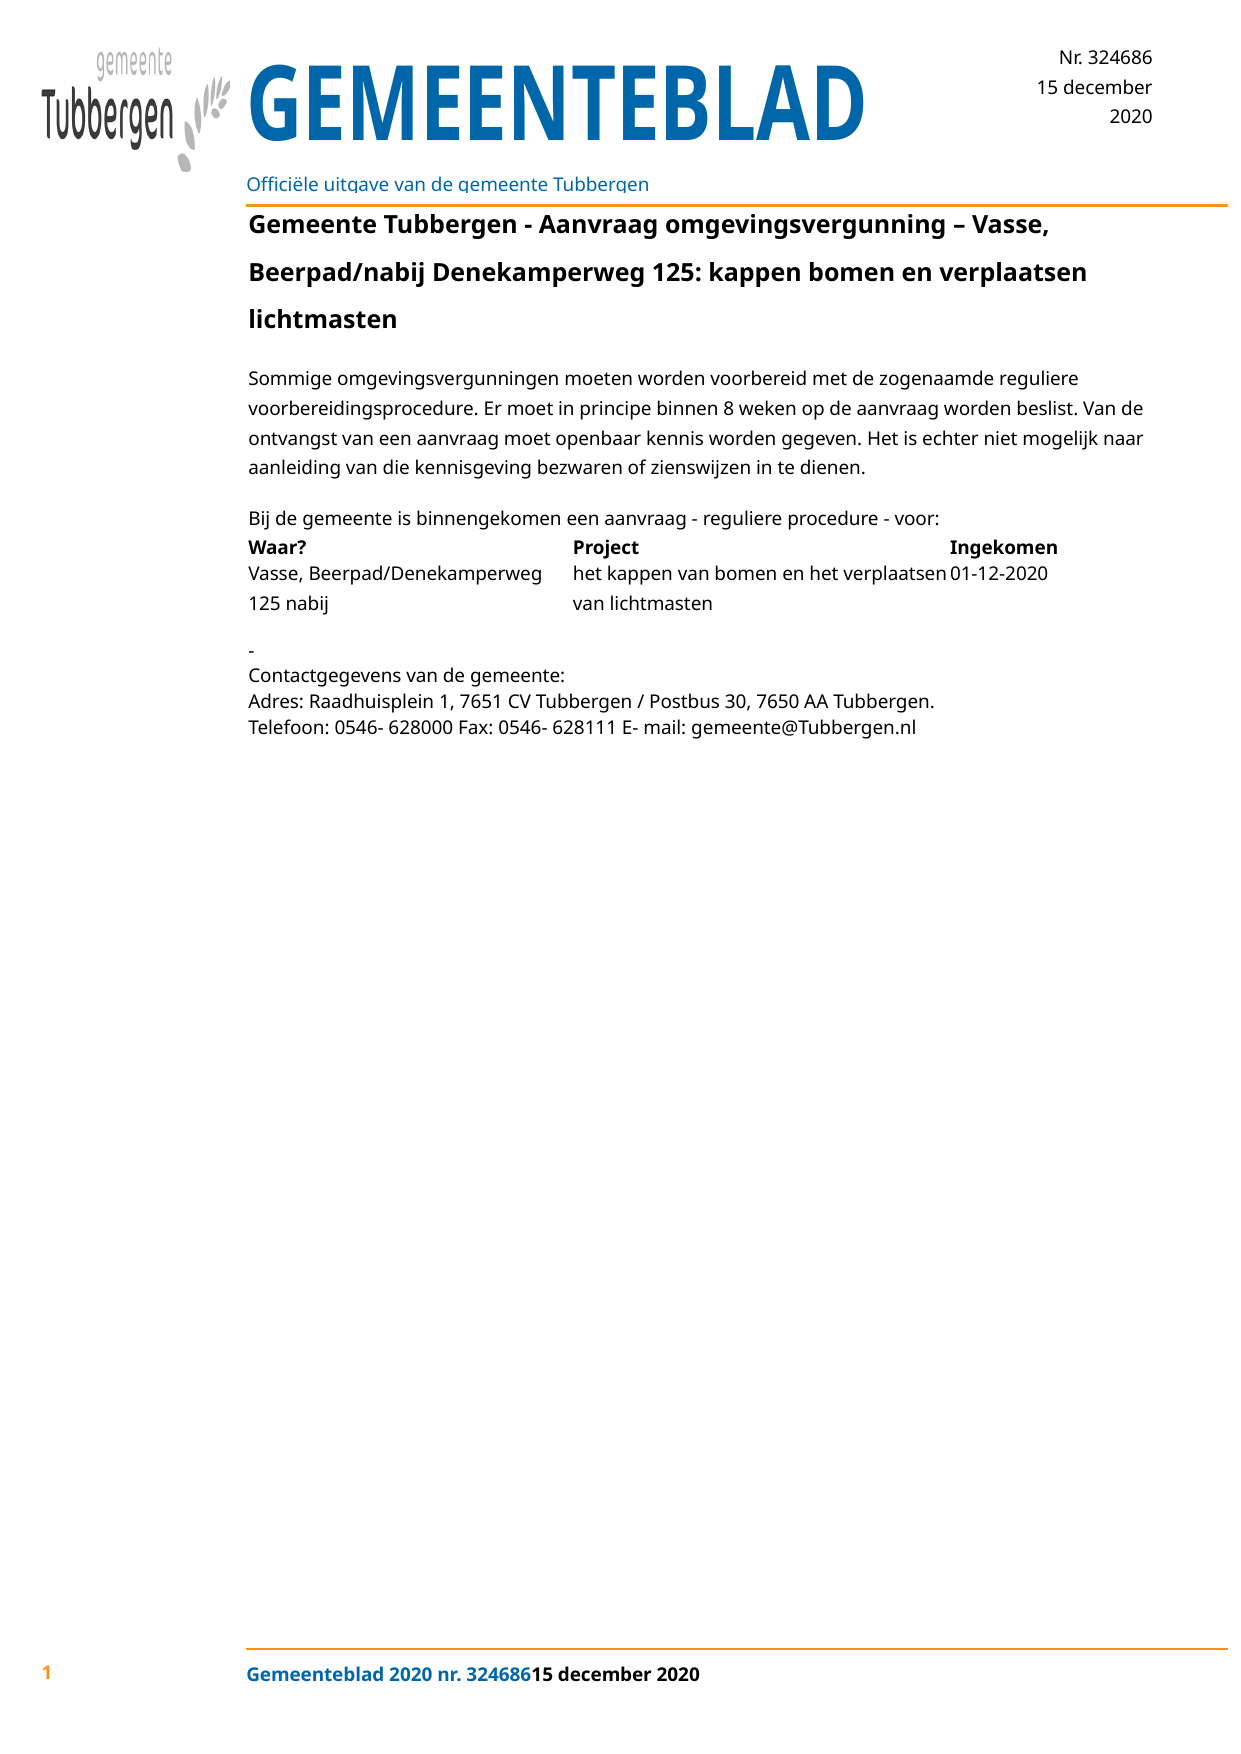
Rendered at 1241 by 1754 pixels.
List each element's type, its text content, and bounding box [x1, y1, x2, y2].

text Sommige omgevingsvergunningen moeten worden voorbereid met de zogenaamde reguliere voorbereidingsprocedure. Er moet in principe binnen 8 weken op de aanvraag worden beslist. Van de ontvangst van een aanvraag moet openbaar kennis worden gegeven. Het is echter niet mogelijk naar aanleiding van die kennisgeving bezwaren of zienswijzen in te dienen. [248, 366, 1152, 480]
table_header Ingekomen [950, 534, 1152, 560]
text Gemeente Tubbergen - Aanvraag omgevingsvergunning – Vasse, Beerpad/nabij Denekamperweg 125: kappen bomen en verplaatsen lichtmasten [248, 207, 1152, 336]
picture [41, 47, 231, 172]
text Bij de gemeente is binnengekomen een aanvraag - reguliere procedure - voor: [248, 505, 1152, 530]
table_cell Vasse, Beerpad/Denekamperweg 125 nabij [248, 560, 573, 615]
text Adres: Raadhuisplein 1, 7651 CV Tubbergen / Postbus 30, 7650 AA Tubbergen. [248, 688, 1152, 714]
table_cell 01-12-2020 [950, 560, 1152, 615]
text Contactgegevens van de gemeente: [248, 663, 1152, 688]
table_header Waar? [248, 534, 573, 560]
table_header Project [573, 534, 950, 560]
text - [248, 637, 1152, 663]
table_cell het kappen van bomen en het verplaatsen van lichtmasten [573, 560, 950, 615]
text Telefoon: 0546- 628000 Fax: 0546- 628111 E- mail: gemeente@Tubbergen.nl [248, 714, 1152, 740]
